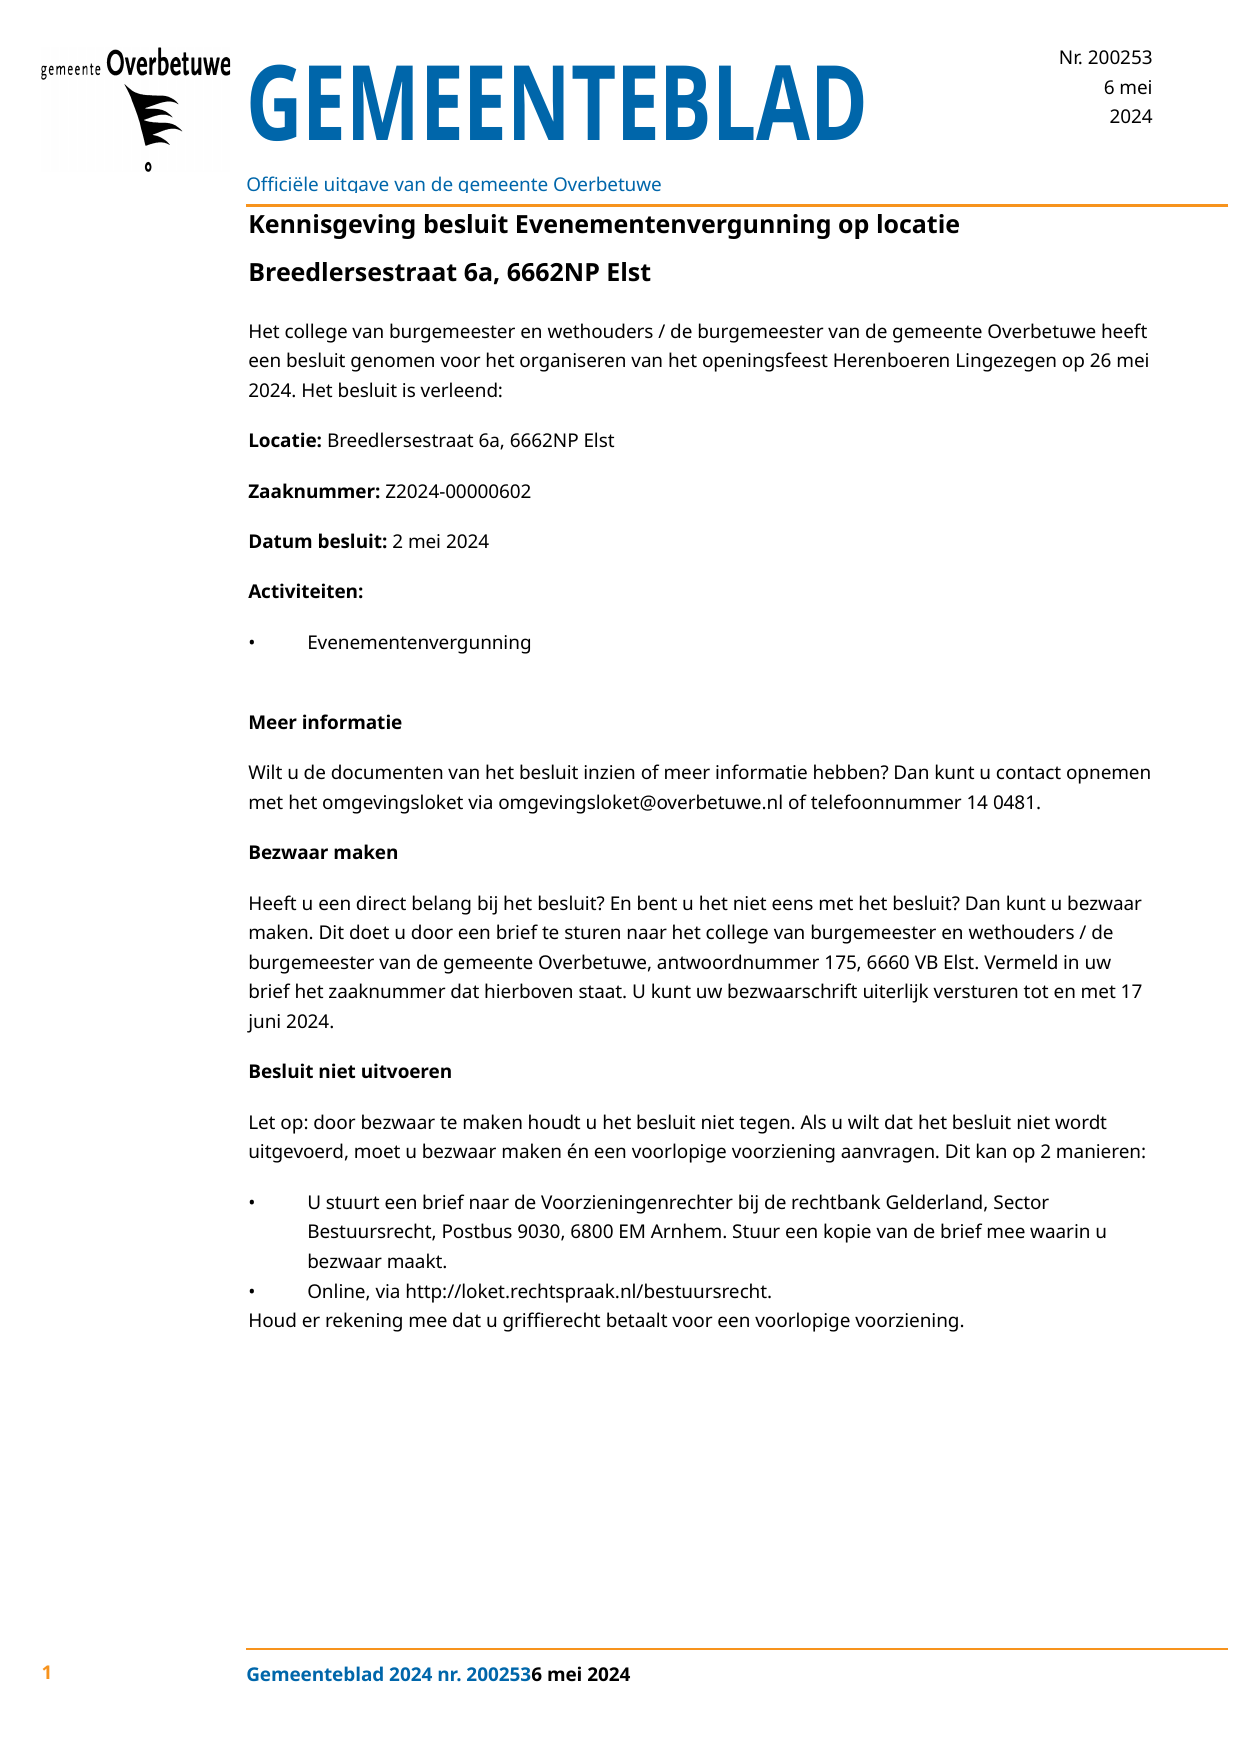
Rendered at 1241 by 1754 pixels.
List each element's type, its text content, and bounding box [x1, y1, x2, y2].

text Besluit niet uitvoeren [248, 1059, 1152, 1084]
text Kennisgeving besluit Evenementenvergunning op locatie Breedlersestraat 6a, 6662NP Elst [248, 207, 1152, 288]
text Houd er rekening mee dat u griffierecht betaalt voor een voorlopige voorziening. [248, 1307, 1152, 1333]
list Evenementenvergunning [248, 629, 1152, 655]
list Online, via http://loket.rechtspraak.nl/bestuursrecht. [248, 1278, 1152, 1304]
text Activiteiten: [248, 579, 1152, 604]
list U stuurt een brief naar de Voorzieningenrechter bij de rechtbank Gelderland, Sector Bestuursrecht, Postbus 9030, 6800 EM Arnhem. Stuur een kopie van de brief mee waarin u bezwaar maakt. [248, 1189, 1152, 1274]
text Het college van burgemeester en wethouders / de burgemeester van de gemeente Overbetuwe heeft een besluit genomen voor het organiseren van het openingsfeest Herenboeren Lingezegen op 26 mei 2024. Het besluit is verleend: [248, 318, 1152, 403]
text Datum besluit: 2 mei 2024 [248, 528, 1152, 554]
text Let op: door bezwaar te maken houdt u het besluit niet tegen. Als u wilt dat het besluit niet wordt uitgevoerd, moet u bezwaar maken én een voorlopige voorziening aanvragen. Dit kan op 2 manieren: [248, 1109, 1152, 1164]
text Wilt u de documenten van het besluit inzien of meer informatie hebben? Dan kunt u contact opnemen met het omgevingsloket via omgevingsloket@overbetuwe.nl of telefoonnummer 14 0481. [248, 759, 1152, 815]
text Bezwaar maken [248, 839, 1152, 865]
text Meer informatie [248, 709, 1152, 735]
text Heeft u een direct belang bij het besluit? En bent u het niet eens met het besluit? Dan kunt u bezwaar maken. Dit doet u door een brief te sturen naar het college van burgemeester en wethouders / de burgemeester van de gemeente Overbetuwe, antwoordnummer 175, 6660 VB Elst. Vermeld in uw brief het zaaknummer dat hierboven staat. U kunt uw bezwaarschrift uiterlijk versturen tot en met 17 juni 2024. [248, 890, 1152, 1034]
text Locatie: Breedlersestraat 6a, 6662NP Elst [248, 427, 1152, 453]
picture [41, 47, 231, 172]
text Zaaknummer: Z2024-00000602 [248, 478, 1152, 504]
